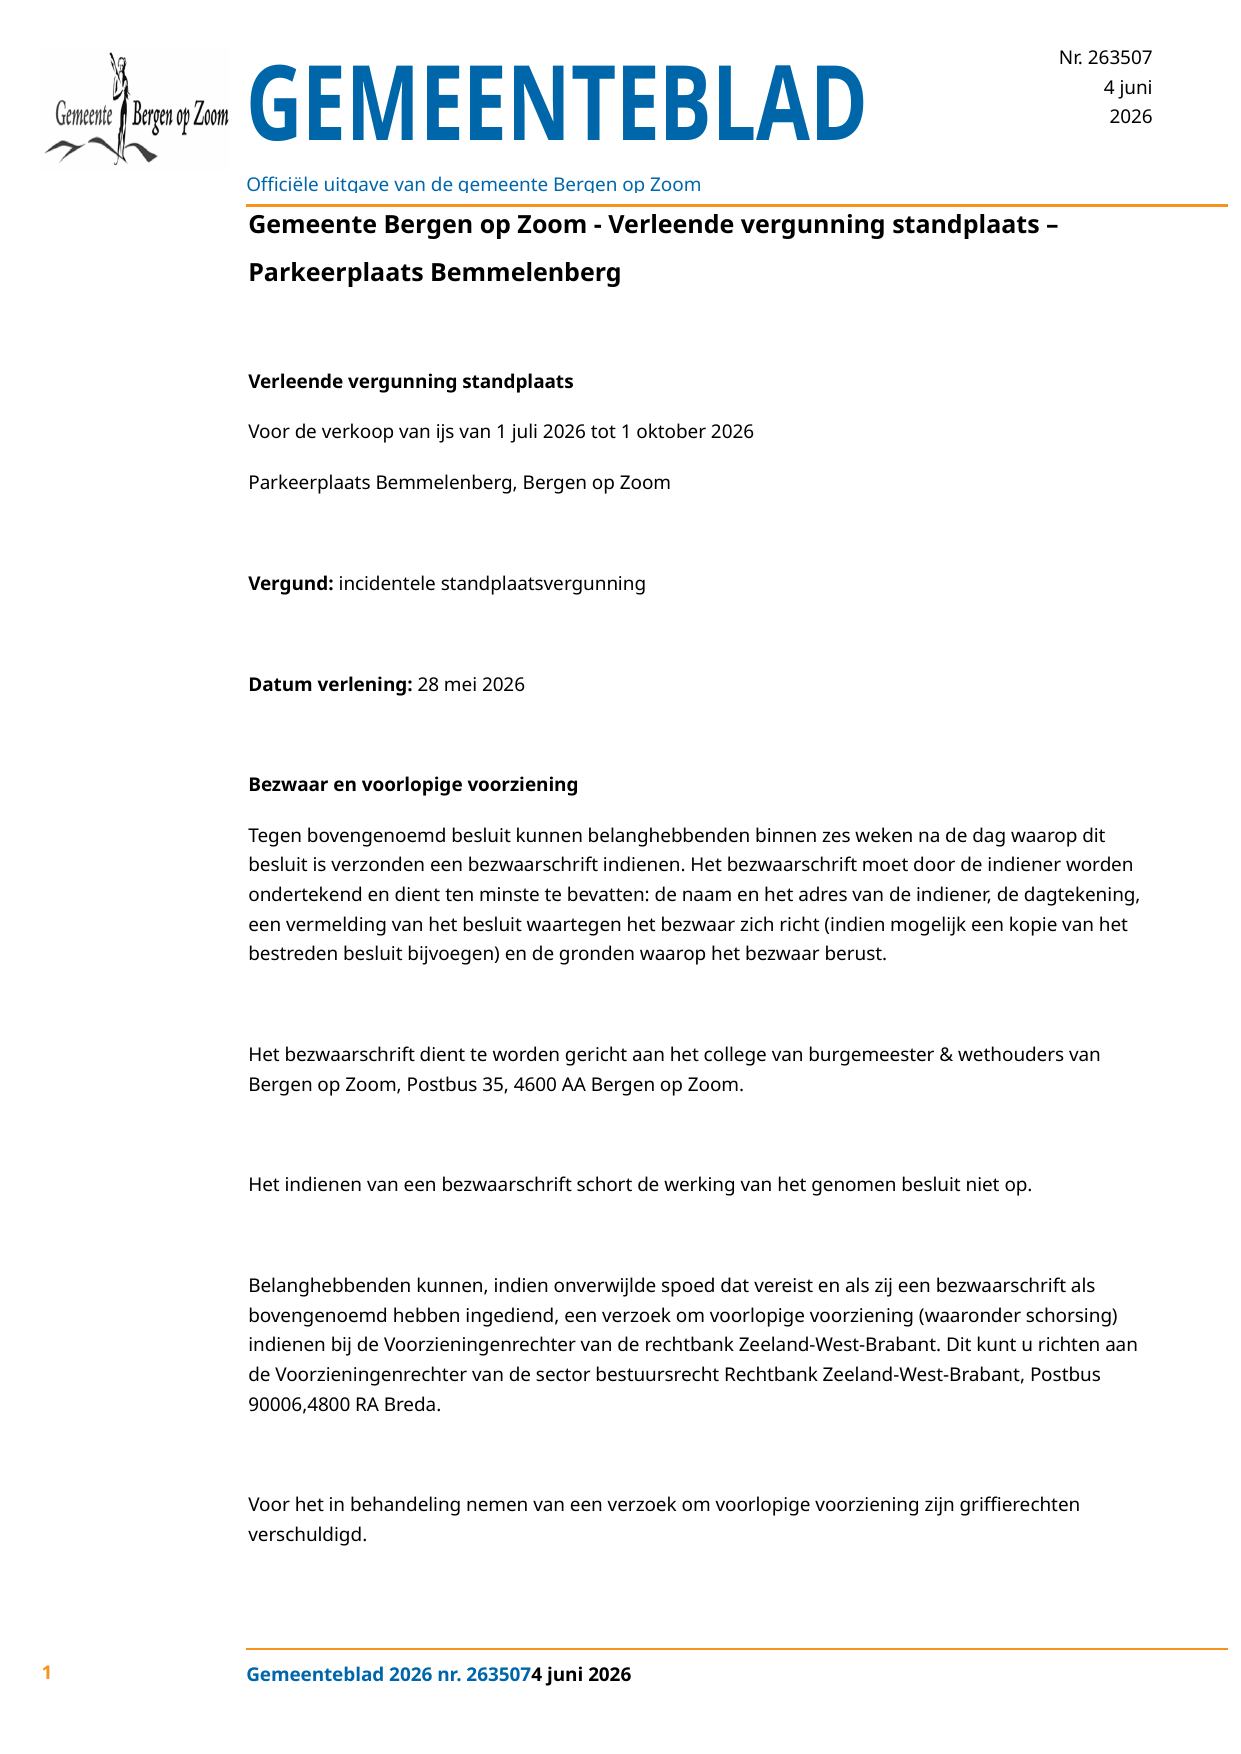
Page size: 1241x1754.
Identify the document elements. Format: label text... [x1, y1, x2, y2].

text Voor het in behandeling nemen van een verzoek om voorlopige voorziening zijn griffierechten verschuldigd. [248, 1492, 1152, 1547]
text Vergund: incidentele standplaatsvergunning [248, 570, 1152, 596]
text Voor de verkoop van ijs van 1 juli 2026 tot 1 oktober 2026 [248, 419, 1152, 444]
text Het indienen van een bezwaarschrift schort de werking van het genomen besluit niet op. [248, 1172, 1152, 1197]
text Tegen bovengenoemd besluit kunnen belanghebbenden binnen zes weken na de dag waarop dit besluit is verzonden een bezwaarschrift indienen. Het bezwaarschrift moet door de indiener worden ondertekend en dient ten minste te bevatten: de naam en het adres van de indiener, de dagtekening, een vermelding van het besluit waartegen het bezwaar zich richt (indien mogelijk een kopie van het bestreden besluit bijvoegen) en de gronden waarop het bezwaar berust. [248, 822, 1152, 966]
text Het bezwaarschrift dient te worden gericht aan het college van burgemeester & wethouders van Bergen op Zoom, Postbus 35, 4600 AA Bergen op Zoom. [248, 1041, 1152, 1097]
text Datum verlening: 28 mei 2026 [248, 671, 1152, 697]
text Belanghebbenden kunnen, indien onverwijlde spoed dat vereist en als zij een bezwaarschrift als bovengenoemd hebben ingediend, een verzoek om voorlopige voorziening (waaronder schorsing) indienen bij de Voorzieningenrechter van de rechtbank Zeeland-West-Brabant. Dit kunt u richten aan de Voorzieningenrechter van de sector bestuursrecht Rechtbank Zeeland-West-Brabant, Postbus 90006,4800 RA Breda. [248, 1272, 1152, 1417]
text Bezwaar en voorlopige voorziening [248, 772, 1152, 797]
text Parkeerplaats Bemmelenberg, Bergen op Zoom [248, 469, 1152, 495]
text Verleende vergunning standplaats [248, 368, 1152, 394]
text Gemeente Bergen op Zoom - Verleende vergunning standplaats – Parkeerplaats Bemmelenberg [248, 207, 1152, 288]
picture [41, 47, 231, 172]
